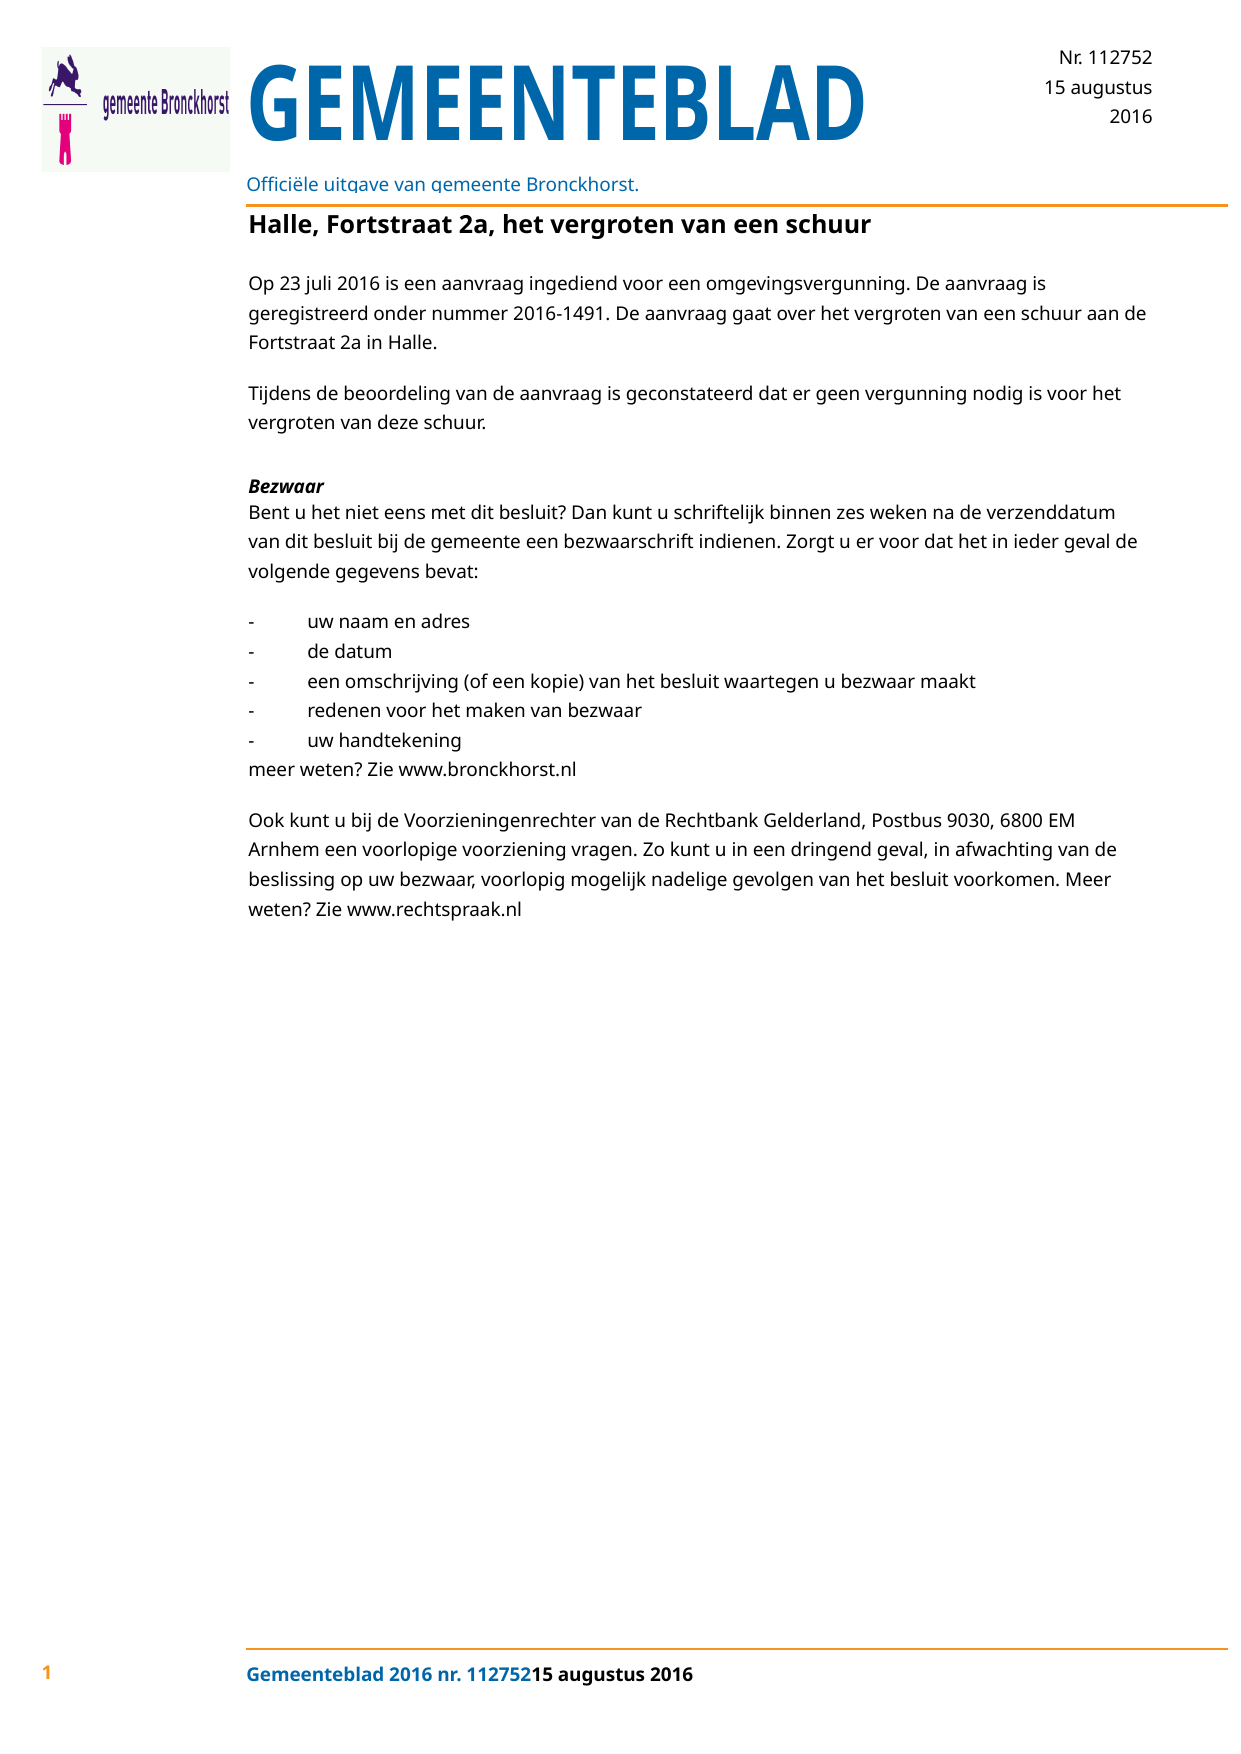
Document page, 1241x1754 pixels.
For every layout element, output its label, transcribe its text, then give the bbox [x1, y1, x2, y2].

text Bent u het niet eens met dit besluit? Dan kunt u schriftelijk binnen zes weken na de verzenddatum van dit besluit bij de gemeente een bezwaarschrift indienen. Zorgt u er voor dat het in ieder geval de volgende gegevens bevat: [248, 499, 1152, 584]
list een omschrijving (of een kopie) van het besluit waartegen u bezwaar maakt [248, 668, 1152, 694]
text meer weten? Zie www.bronckhorst.nl [248, 757, 1152, 782]
text Tijdens de beoordeling van de aanvraag is geconstateerd dat er geen vergunning nodig is voor het vergroten van deze schuur. [248, 380, 1152, 435]
text Halle, Fortstraat 2a, het vergroten van een schuur [248, 207, 1152, 241]
picture [41, 47, 231, 172]
text Bezwaar [248, 473, 1152, 499]
text Ook kunt u bij de Voorzieningenrechter van de Rechtbank Gelderland, Postbus 9030, 6800 EM Arnhem een voorlopige voorziening vragen. Zo kunt u in een dringend geval, in afwachting van de beslissing op uw bezwaar, voorlopig mogelijk nadelige gevolgen van het besluit voorkomen. Meer weten? Zie www.rechtspraak.nl [248, 807, 1152, 922]
list uw handtekening [248, 727, 1152, 753]
text Op 23 juli 2016 is een aanvraag ingediend voor een omgevingsvergunning. De aanvraag is geregistreerd onder nummer 2016-1491. De aanvraag gaat over het vergroten van een schuur aan de Fortstraat 2a in Halle. [248, 270, 1152, 355]
list uw naam en adres [248, 609, 1152, 634]
list redenen voor het maken van bezwaar [248, 697, 1152, 723]
list de datum [248, 638, 1152, 664]
